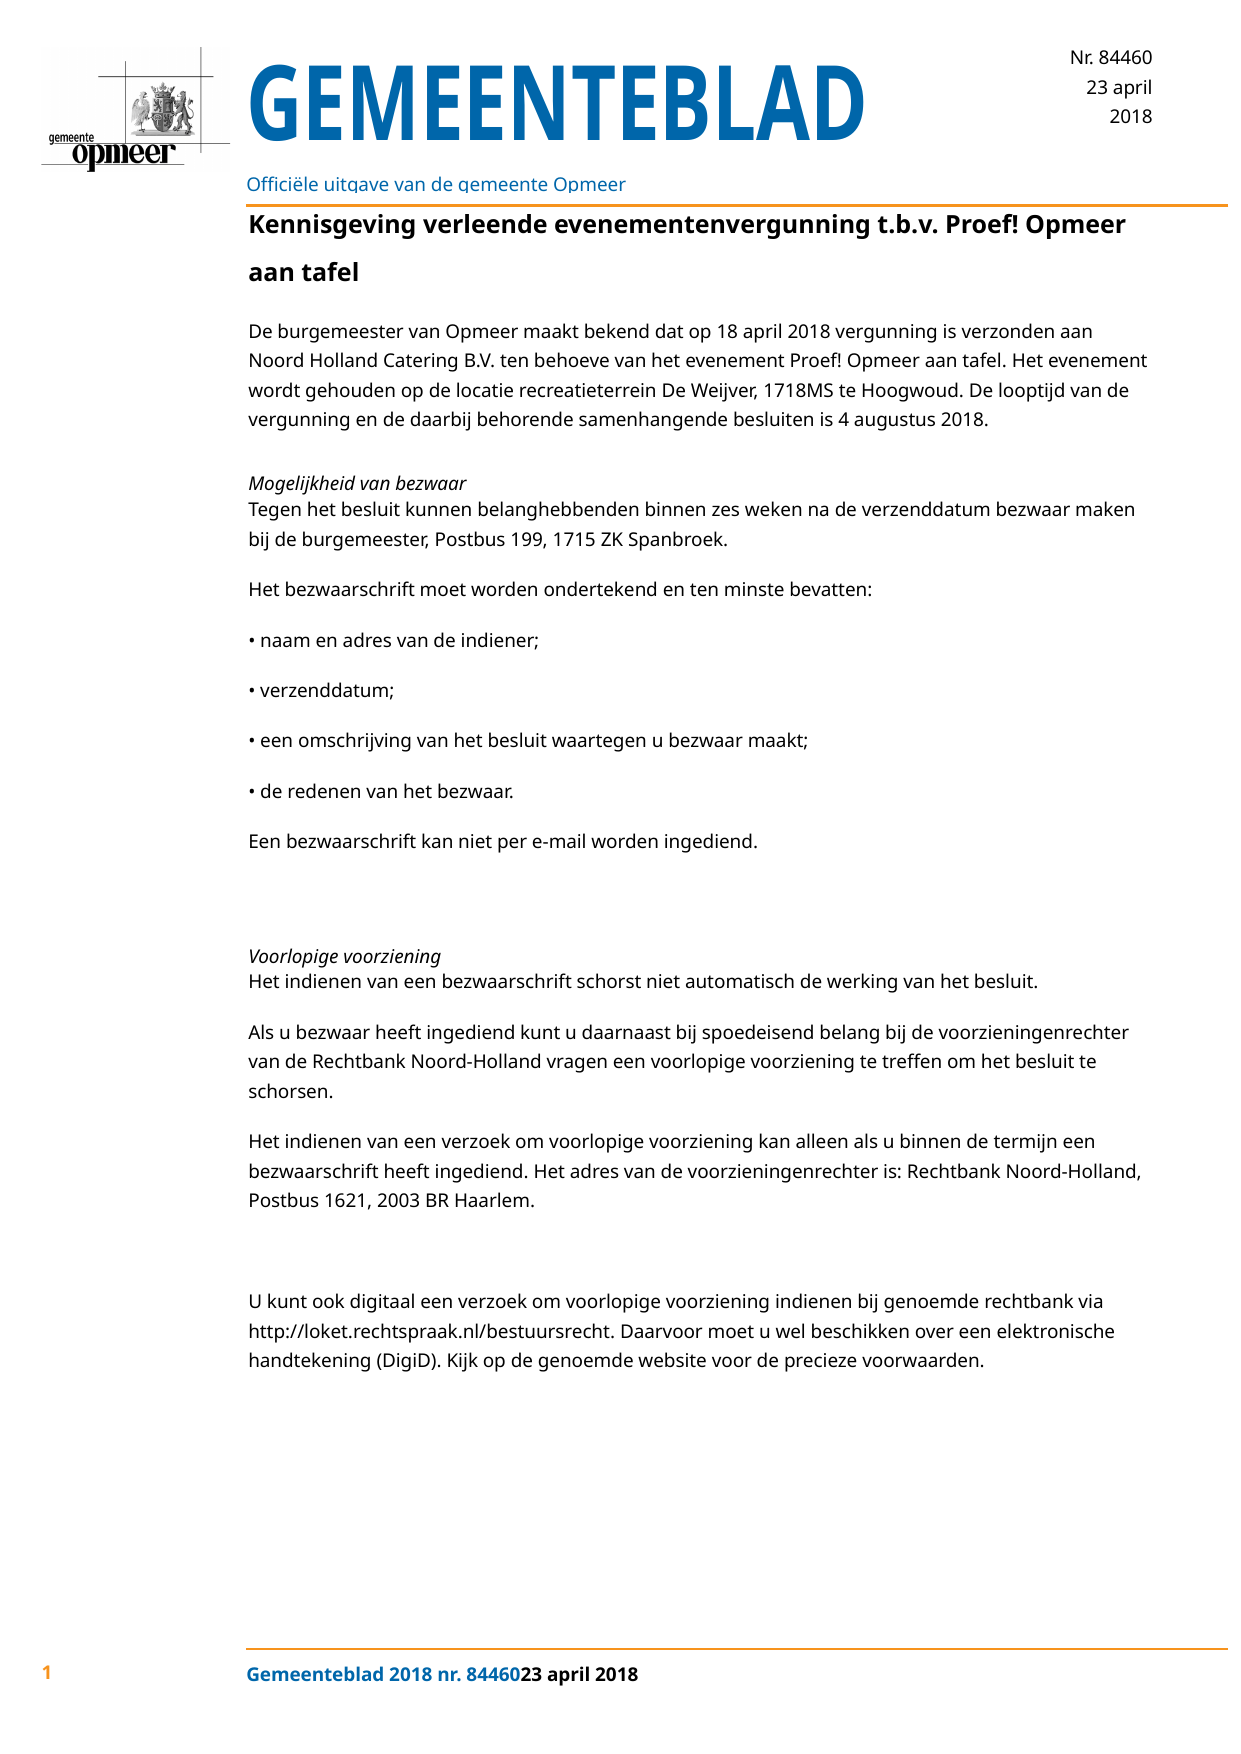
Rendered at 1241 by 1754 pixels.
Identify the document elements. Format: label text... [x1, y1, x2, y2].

text Voorlopige voorziening [248, 943, 1152, 968]
text Als u bezwaar heeft ingediend kunt u daarnaast bij spoedeisend belang bij de voorzieningenrechter van de Rechtbank Noord-Holland vragen een voorlopige voorziening te treffen om het besluit te schorsen. [248, 1019, 1152, 1104]
text Een bezwaarschrift kan niet per e-mail worden ingediend. [248, 828, 1152, 854]
text De burgemeester van Opmeer maakt bekend dat op 18 april 2018 vergunning is verzonden aan Noord Holland Catering B.V. ten behoeve van het evenement Proef! Opmeer aan tafel. Het evenement wordt gehouden op de locatie recreatieterrein De Weijver, 1718MS te Hoogwoud. De looptijd van de vergunning en de daarbij behorende samenhangende besluiten is 4 augustus 2018. [248, 318, 1152, 432]
text Het indienen van een verzoek om voorlopige voorziening kan alleen als u binnen de termijn een bezwaarschrift heeft ingediend. Het adres van de voorzieningenrechter is: Rechtbank Noord-Holland, Postbus 1621, 2003 BR Haarlem. [248, 1128, 1152, 1213]
text • de redenen van het bezwaar. [248, 778, 1152, 804]
text Kennisgeving verleende evenementenvergunning t.b.v. Proef! Opmeer aan tafel [248, 207, 1152, 288]
text • verzenddatum; [248, 677, 1152, 703]
text U kunt ook digitaal een verzoek om voorlopige voorziening indienen bij genoemde rechtbank via http://loket.rechtspraak.nl/bestuursrecht. Daarvoor moet u wel beschikken over een elektronische handtekening (DigiD). Kijk op de genoemde website voor de precieze voorwaarden. [248, 1288, 1152, 1373]
text Het indienen van een bezwaarschrift schorst niet automatisch de werking van het besluit. [248, 968, 1152, 994]
text • een omschrijving van het besluit waartegen u bezwaar maakt; [248, 728, 1152, 753]
text • naam en adres van de indiener; [248, 627, 1152, 652]
picture [41, 47, 231, 172]
text Tegen het besluit kunnen belanghebbenden binnen zes weken na de verzenddatum bezwaar maken bij de burgemeester, Postbus 199, 1715 ZK Spanbroek. [248, 496, 1152, 552]
text Mogelijkheid van bezwaar [248, 471, 1152, 496]
text Het bezwaarschrift moet worden ondertekend en ten minste bevatten: [248, 576, 1152, 602]
